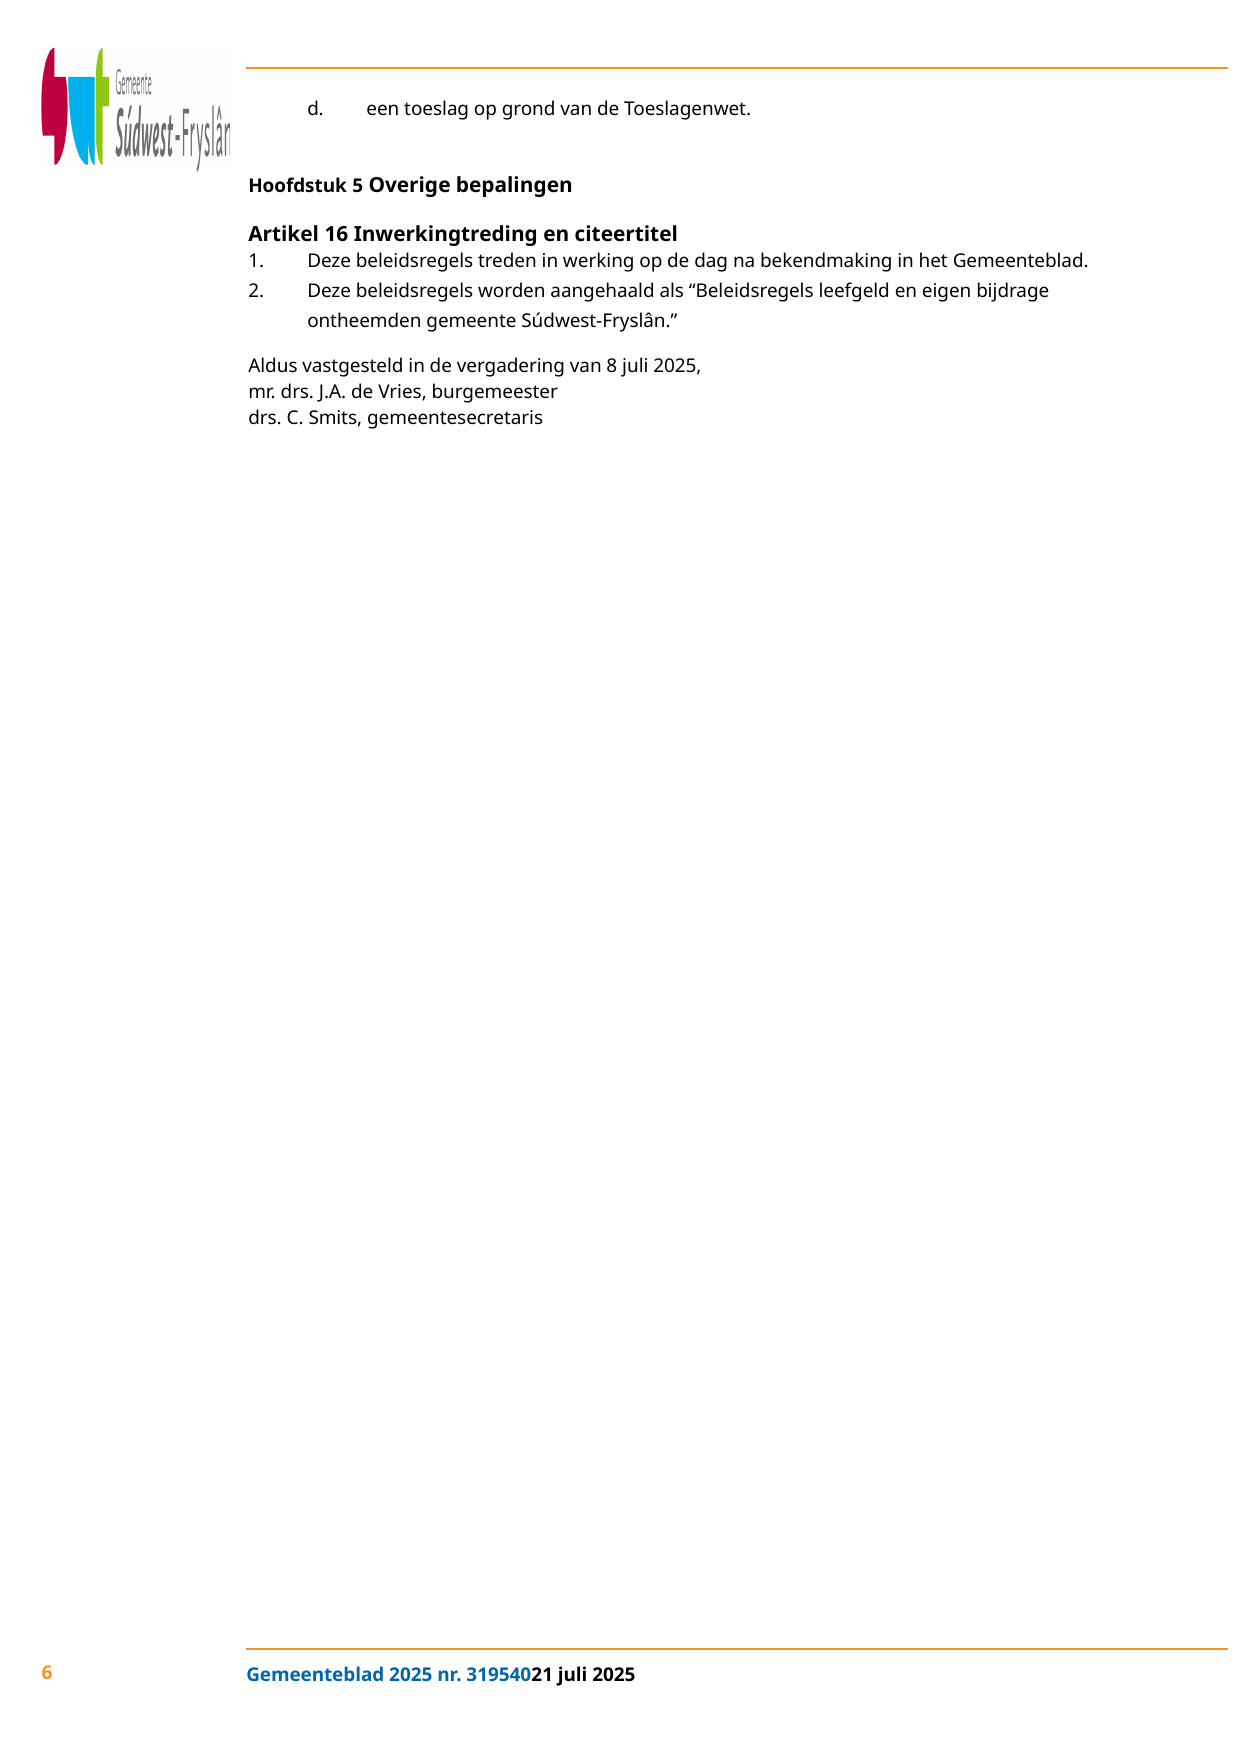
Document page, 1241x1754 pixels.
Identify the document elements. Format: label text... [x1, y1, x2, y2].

list Deze beleidsregels worden aangehaald als “Beleidsregels leefgeld en eigen bijdrage ontheemden gemeente Súdwest-Fryslân.” [248, 277, 1152, 333]
text Hoofdstuk 5 Overige bepalingen [248, 170, 1152, 198]
text Aldus vastgesteld in de vergadering van 8 juli 2025, [248, 352, 1152, 378]
list een toeslag op grond van de Toeslagenwet. [307, 95, 1152, 121]
text drs. C. Smits, gemeentesecretaris [248, 404, 1152, 430]
picture [41, 47, 231, 172]
text Artikel 16 Inwerkingtreding en citeertitel [248, 219, 1152, 248]
text mr. drs. J.A. de Vries, burgemeester [248, 378, 1152, 404]
list Deze beleidsregels treden in werking op de dag na bekendmaking in het Gemeenteblad. [248, 248, 1152, 273]
